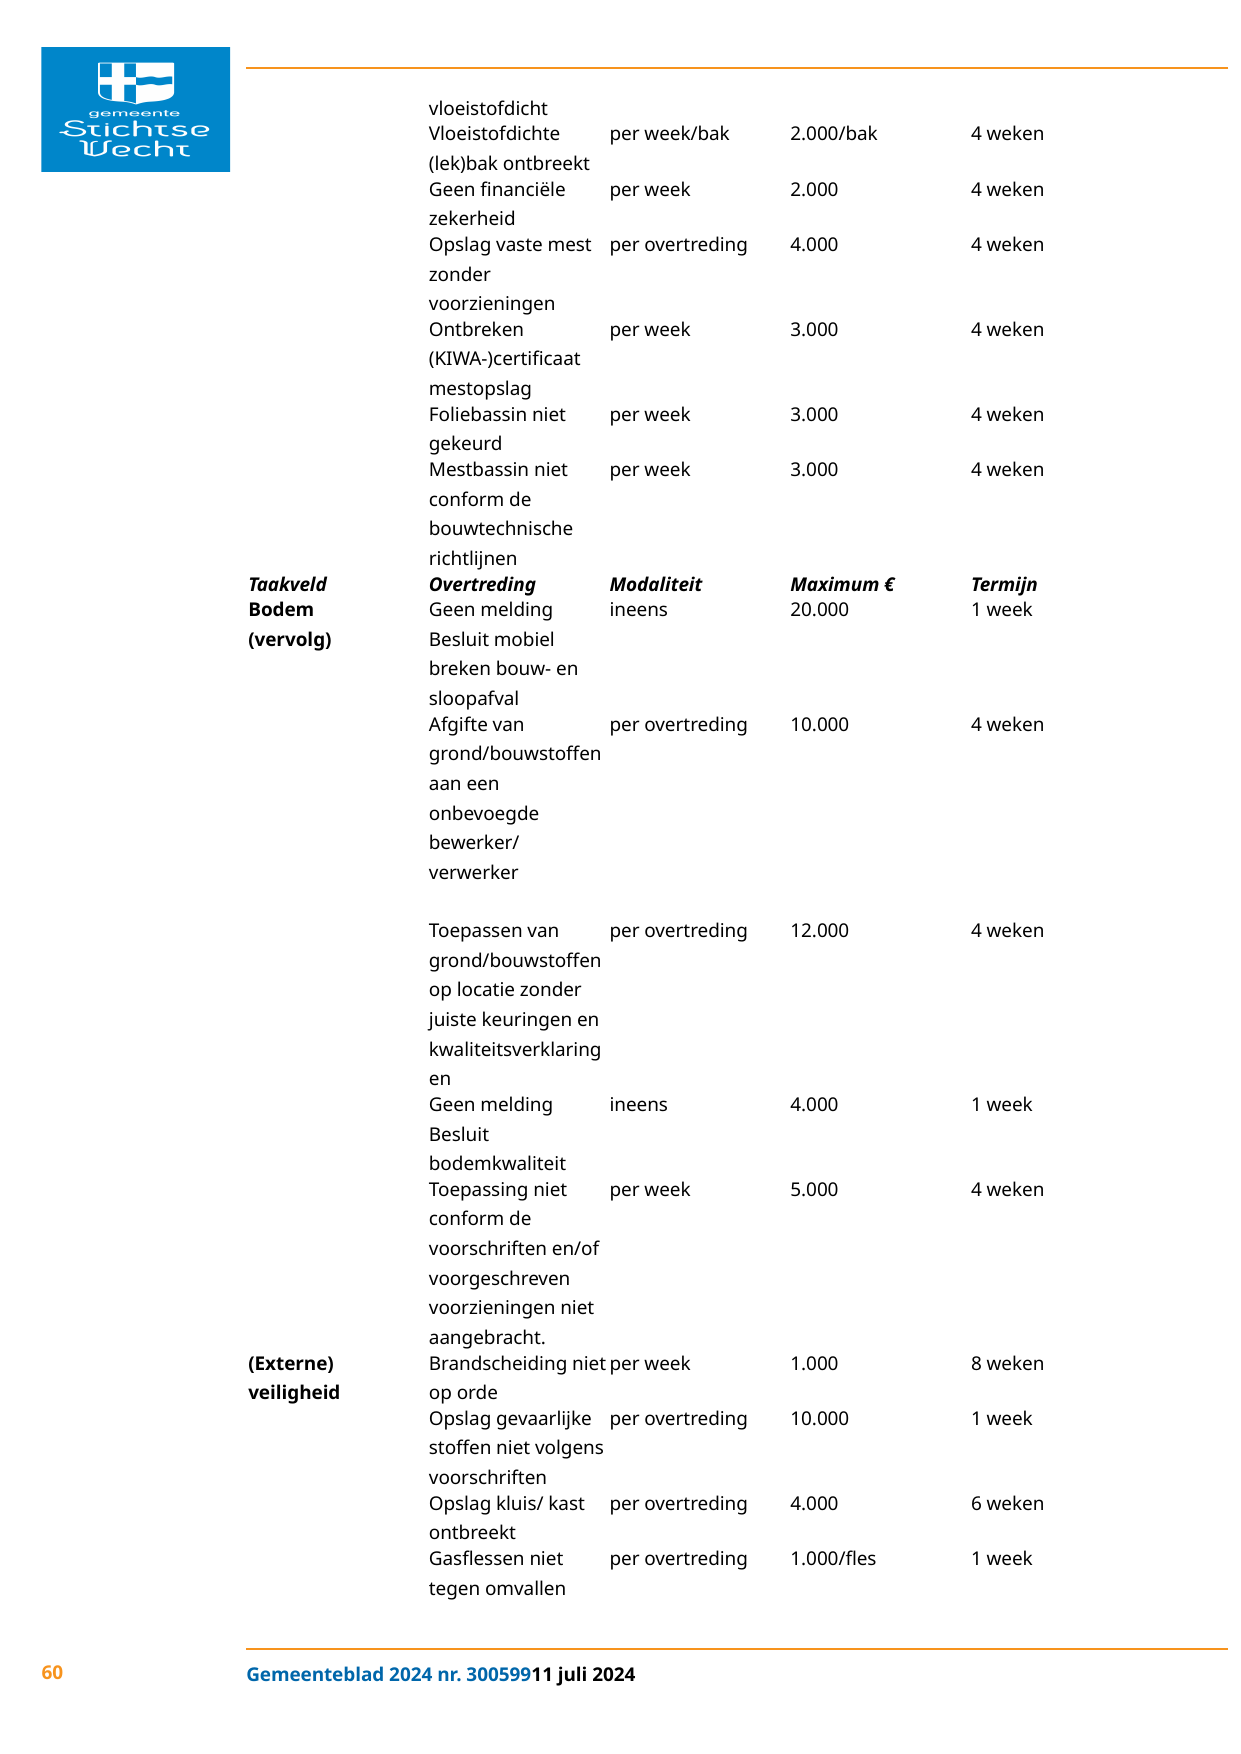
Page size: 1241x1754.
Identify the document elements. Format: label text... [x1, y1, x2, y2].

table_header per overtreding [609, 918, 790, 1091]
table_cell [248, 401, 429, 456]
table_cell Toepassing niet conform de voorschriften en/of voorgeschreven voorzieningen niet aangebracht. [429, 1176, 609, 1350]
table_cell 1 week [971, 1405, 1152, 1490]
table_cell Brandscheiding niet op orde [429, 1350, 609, 1405]
table_cell Modaliteit [609, 571, 790, 596]
table_cell Gasflessen niet tegen omvallen [429, 1545, 609, 1601]
table_cell ineens [609, 1091, 790, 1176]
table_cell Termijn [971, 571, 1152, 596]
table_cell [248, 95, 429, 121]
table_cell 4 weken [971, 121, 1152, 176]
table_cell ineens [609, 596, 790, 711]
table_cell per week [609, 1176, 790, 1350]
table_cell Opslag gevaarlijke stoffen niet volgens voorschriften [429, 1405, 609, 1490]
table_cell [248, 1545, 429, 1601]
table_cell Vloeistofdichte (lek)bak ontbreekt [429, 121, 609, 176]
table_cell [248, 231, 429, 316]
table_cell [248, 316, 429, 401]
table_cell 4.000 [790, 1490, 971, 1545]
table_cell 4 weken [971, 711, 1152, 884]
table_cell 4 weken [971, 1176, 1152, 1350]
picture [137, 63, 174, 103]
table_cell Geen financiële zekerheid [429, 176, 609, 231]
table_cell per overtreding [609, 231, 790, 316]
table_cell 3.000 [790, 401, 971, 456]
table_header 4 weken [971, 918, 1152, 1091]
table_cell [248, 1405, 429, 1490]
table_cell 4.000 [790, 231, 971, 316]
table_cell per week [609, 176, 790, 231]
table_cell per overtreding [609, 1405, 790, 1490]
table_cell [248, 176, 429, 231]
table_cell Opslag vaste mest zonder voorzieningen [429, 231, 609, 316]
table_cell 4 weken [971, 316, 1152, 401]
table_cell [248, 1176, 429, 1350]
table_cell Geen melding Besluit mobiel breken bouw- en sloopafval [429, 596, 609, 711]
table_cell Mestbassin niet conform de bouwtechnische richtlijnen [429, 456, 609, 571]
table_cell 1.000/fles [790, 1545, 971, 1601]
table_cell (Externe) veiligheid [248, 1350, 429, 1405]
table_cell Geen melding Besluit bodemkwaliteit [429, 1091, 609, 1176]
table_cell Taakveld [248, 571, 429, 596]
table_cell 4 weken [971, 456, 1152, 571]
table_cell 1 week [971, 596, 1152, 711]
table_cell per overtreding [609, 711, 790, 884]
table_cell Maximum € [790, 571, 971, 596]
table_cell 20.000 [790, 596, 971, 711]
table_cell per overtreding [609, 1545, 790, 1601]
table_cell 2.000/bak [790, 121, 971, 176]
table_cell Opslag kluis/ kast ontbreekt [429, 1490, 609, 1545]
table_cell 1 week [971, 1545, 1152, 1601]
table_cell 5.000 [790, 1176, 971, 1350]
table_cell [248, 1490, 429, 1545]
table_cell [248, 1091, 429, 1176]
table_cell 10.000 [790, 1405, 971, 1490]
table_cell [790, 95, 971, 121]
table_cell 4 weken [971, 231, 1152, 316]
picture [99, 63, 135, 101]
table_header [248, 918, 429, 1091]
table_cell Foliebassin niet gekeurd [429, 401, 609, 456]
table_cell 4 weken [971, 401, 1152, 456]
table_cell [609, 95, 790, 121]
table_cell 3.000 [790, 316, 971, 401]
table_cell Afgifte van grond/bouwstoffen aan een onbevoegde bewerker/ verwerker [429, 711, 609, 884]
table_cell 4 weken [971, 176, 1152, 231]
table_header 12.000 [790, 918, 971, 1091]
table_cell [248, 456, 429, 571]
table_cell 10.000 [790, 711, 971, 884]
table_cell 4.000 [790, 1091, 971, 1176]
table_cell Ontbreken (KIWA-)certificaat mestopslag [429, 316, 609, 401]
table_cell Bodem (vervolg) [248, 596, 429, 711]
table_cell per week [609, 456, 790, 571]
table_cell [248, 121, 429, 176]
table_cell 3.000 [790, 456, 971, 571]
table_cell [248, 711, 429, 884]
table_header Toepassen van grond/bouwstoffen op locatie zonder juiste keuringen en kwaliteitsverklaringen [429, 918, 609, 1091]
table_cell per week/bak [609, 121, 790, 176]
table_cell per overtreding [609, 1490, 790, 1545]
table_cell per week [609, 401, 790, 456]
table_cell per week [609, 316, 790, 401]
table_cell 8 weken [971, 1350, 1152, 1405]
table_cell per week [609, 1350, 790, 1405]
table_cell 6 weken [971, 1490, 1152, 1545]
table_cell 2.000 [790, 176, 971, 231]
table_cell 1 week [971, 1091, 1152, 1176]
table_cell 1.000 [790, 1350, 971, 1405]
table_cell Overtreding [429, 571, 609, 596]
table_cell vloeistofdicht [429, 95, 609, 121]
table_cell [971, 95, 1152, 121]
